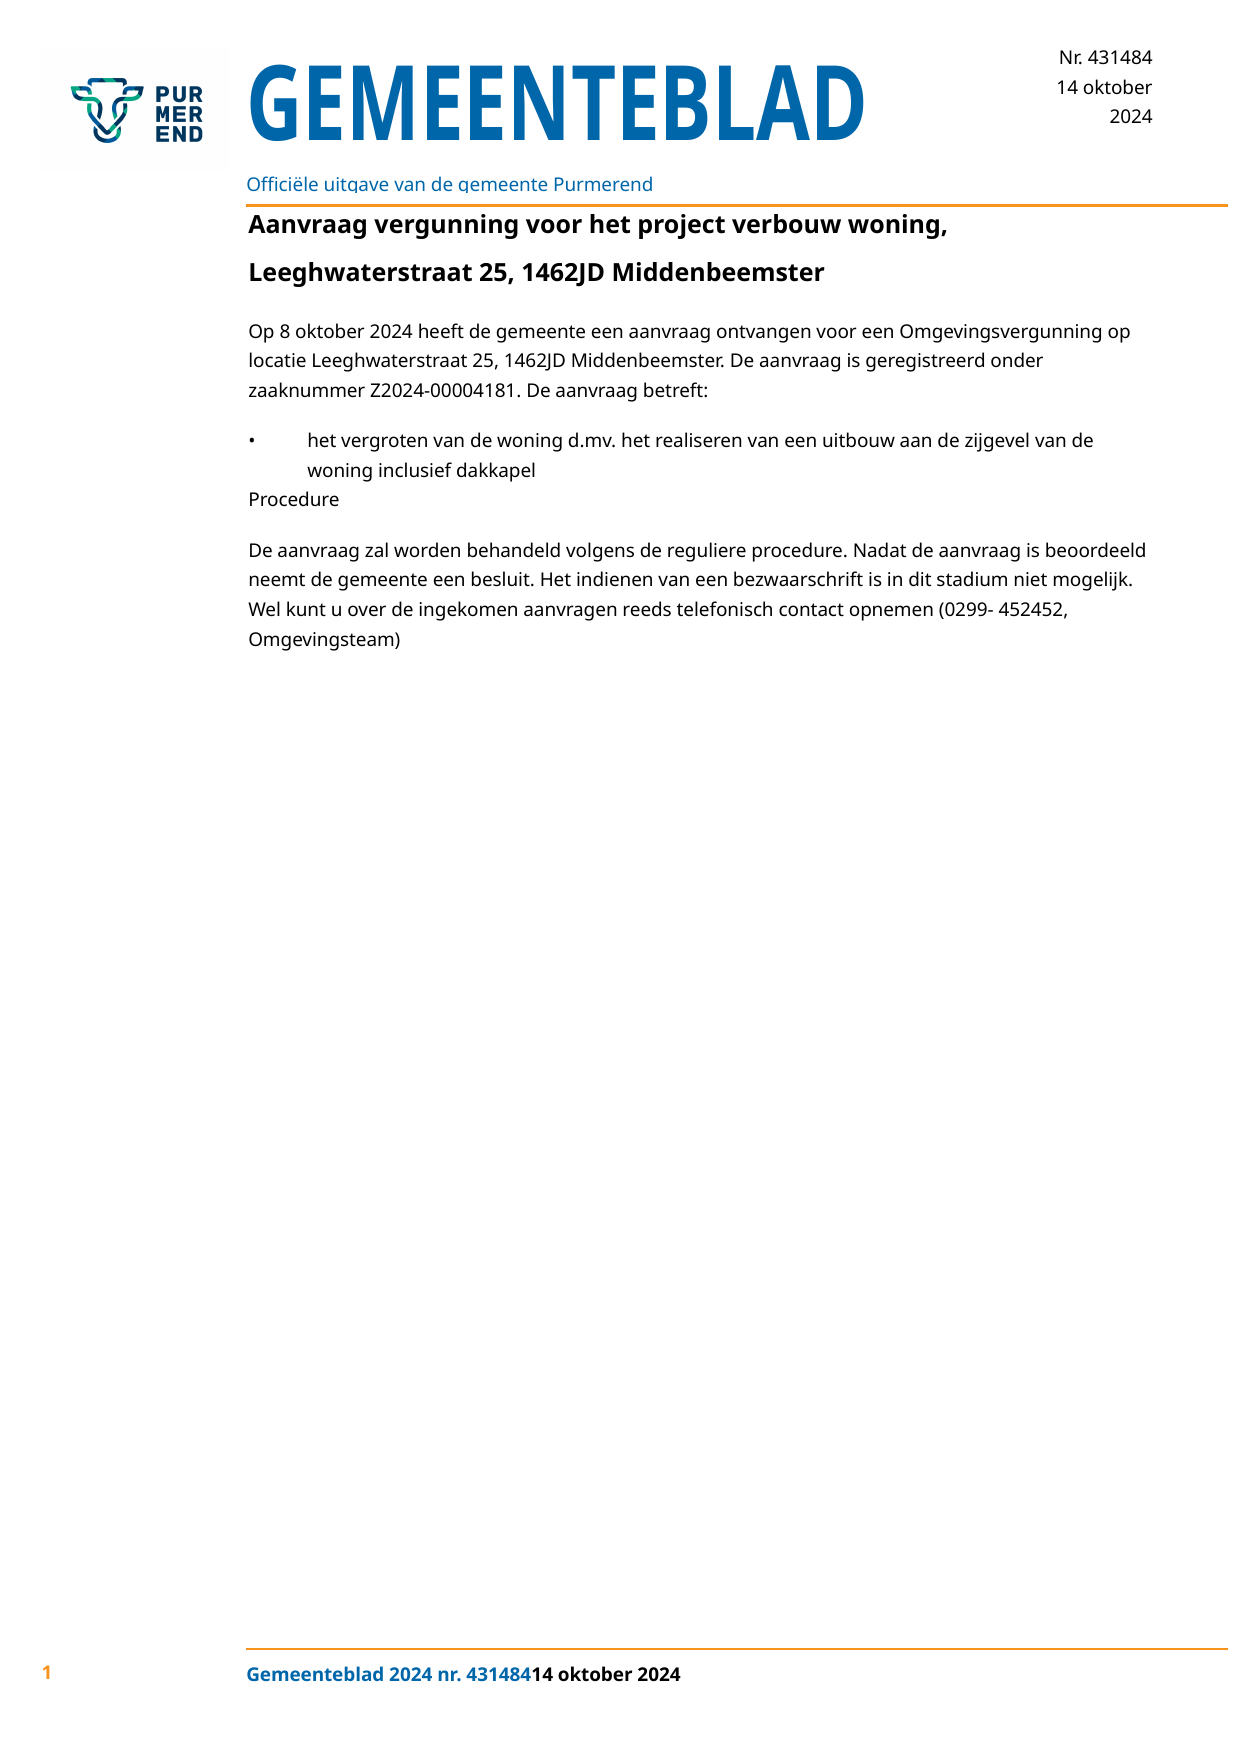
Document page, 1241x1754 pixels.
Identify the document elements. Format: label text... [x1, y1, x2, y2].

text Op 8 oktober 2024 heeft de gemeente een aanvraag ontvangen voor een Omgevingsvergunning op locatie Leeghwaterstraat 25, 1462JD Middenbeemster. De aanvraag is geregistreerd onder zaaknummer Z2024-00004181. De aanvraag betreft: [248, 318, 1152, 403]
picture [41, 47, 231, 172]
text De aanvraag zal worden behandeld volgens de reguliere procedure. Nadat de aanvraag is beoordeeld neemt de gemeente een besluit. Het indienen van een bezwaarschrift is in dit stadium niet mogelijk. Wel kunt u over de ingekomen aanvragen reeds telefonisch contact opnemen (0299- 452452, Omgevingsteam) [248, 537, 1152, 652]
text Procedure [248, 487, 1152, 512]
text Aanvraag vergunning voor het project verbouw woning, Leeghwaterstraat 25, 1462JD Middenbeemster [248, 207, 1152, 288]
list het vergroten van de woning d.mv. het realiseren van een uitbouw aan de zijgevel van de woning inclusief dakkapel [248, 427, 1152, 483]
